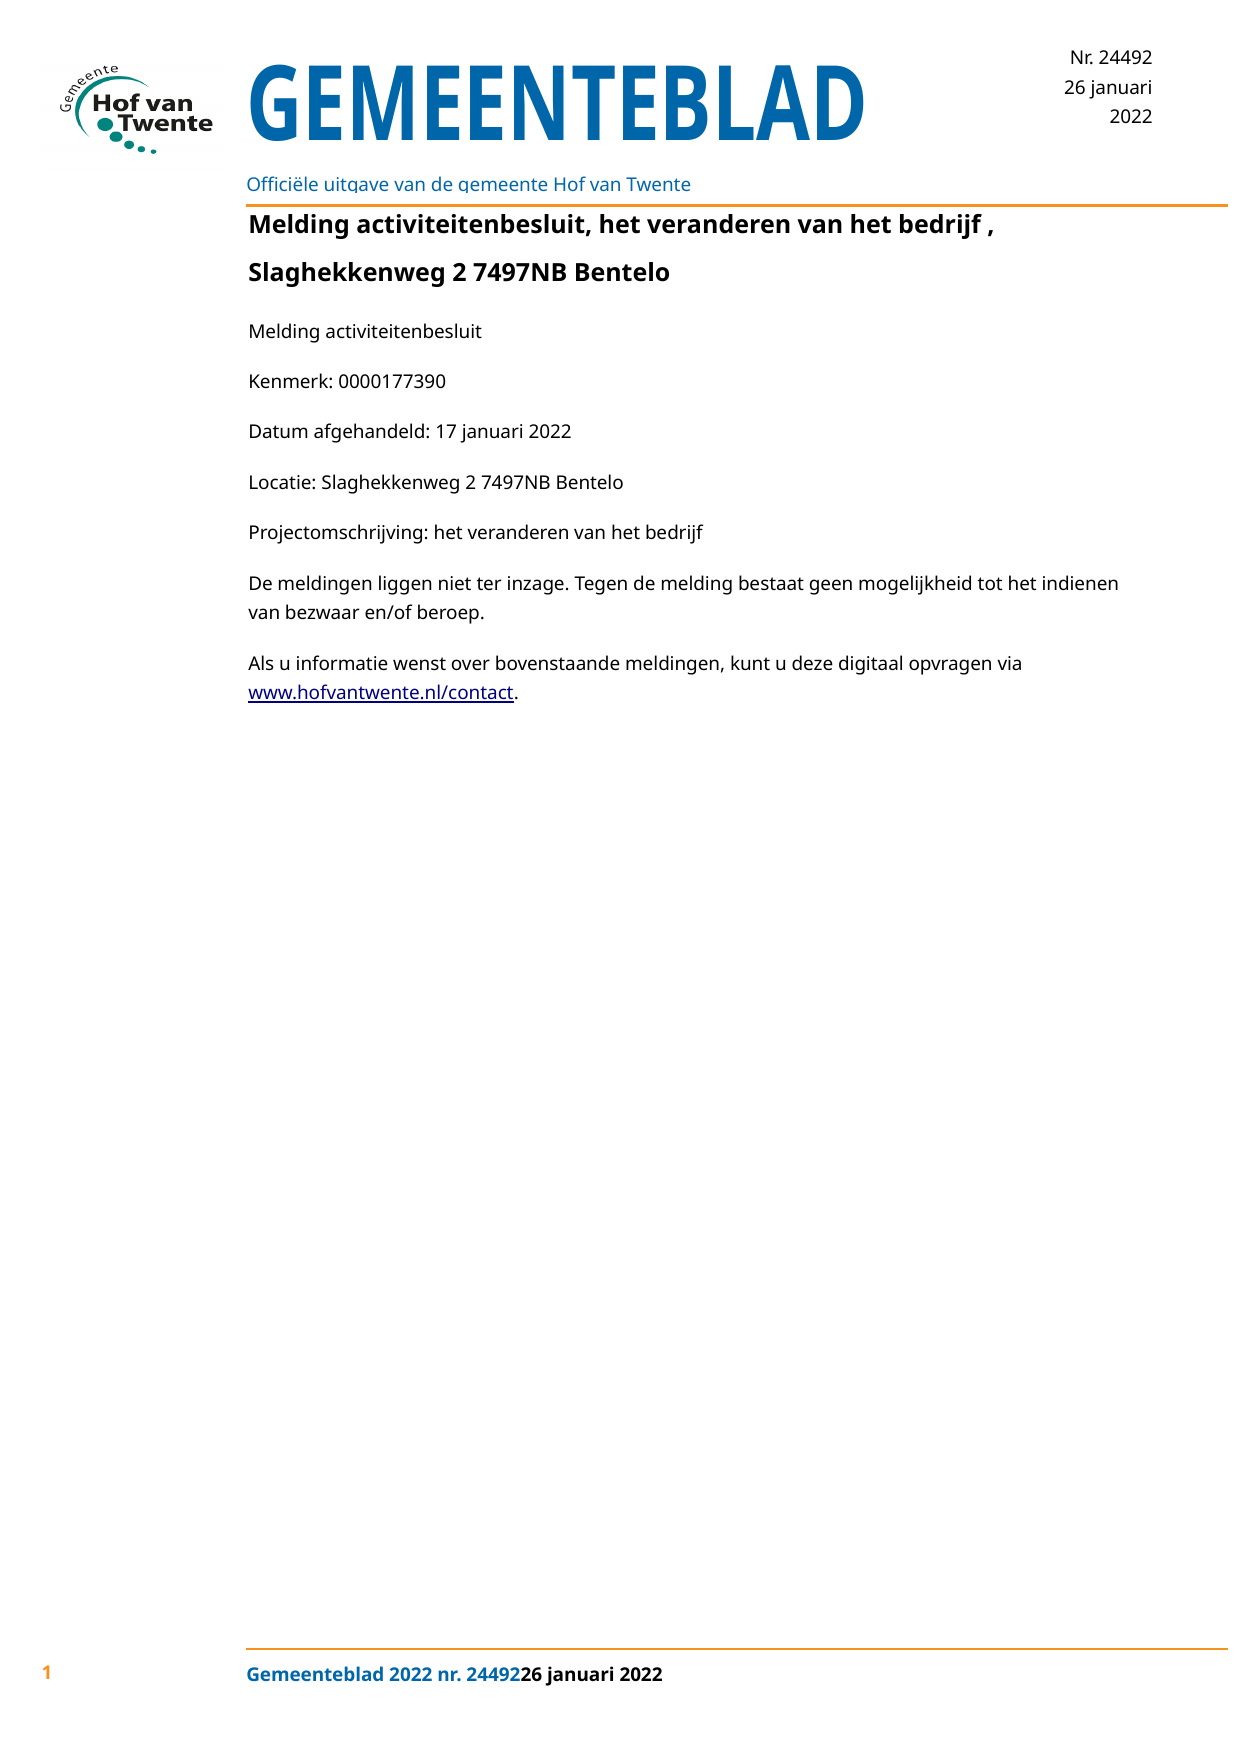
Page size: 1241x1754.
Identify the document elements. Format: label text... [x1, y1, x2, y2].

text Locatie: Slaghekkenweg 2 7497NB Bentelo [248, 469, 1152, 495]
text Projectomschrijving: het veranderen van het bedrijf [248, 519, 1152, 545]
text Melding activiteitenbesluit, het veranderen van het bedrijf , Slaghekkenweg 2 7497NB Bentelo [248, 207, 1152, 288]
text Datum afgehandeld: 17 januari 2022 [248, 419, 1152, 444]
text Als u informatie wenst over bovenstaande meldingen, kunt u deze digitaal opvragen via www.hofvantwente.nl/contact. [248, 650, 1152, 705]
picture [41, 47, 231, 172]
text De meldingen liggen niet ter inzage. Tegen de melding bestaat geen mogelijkheid tot het indienen van bezwaar en/of beroep. [248, 570, 1152, 625]
text Kenmerk: 0000177390 [248, 368, 1152, 394]
text Melding activiteitenbesluit [248, 318, 1152, 344]
